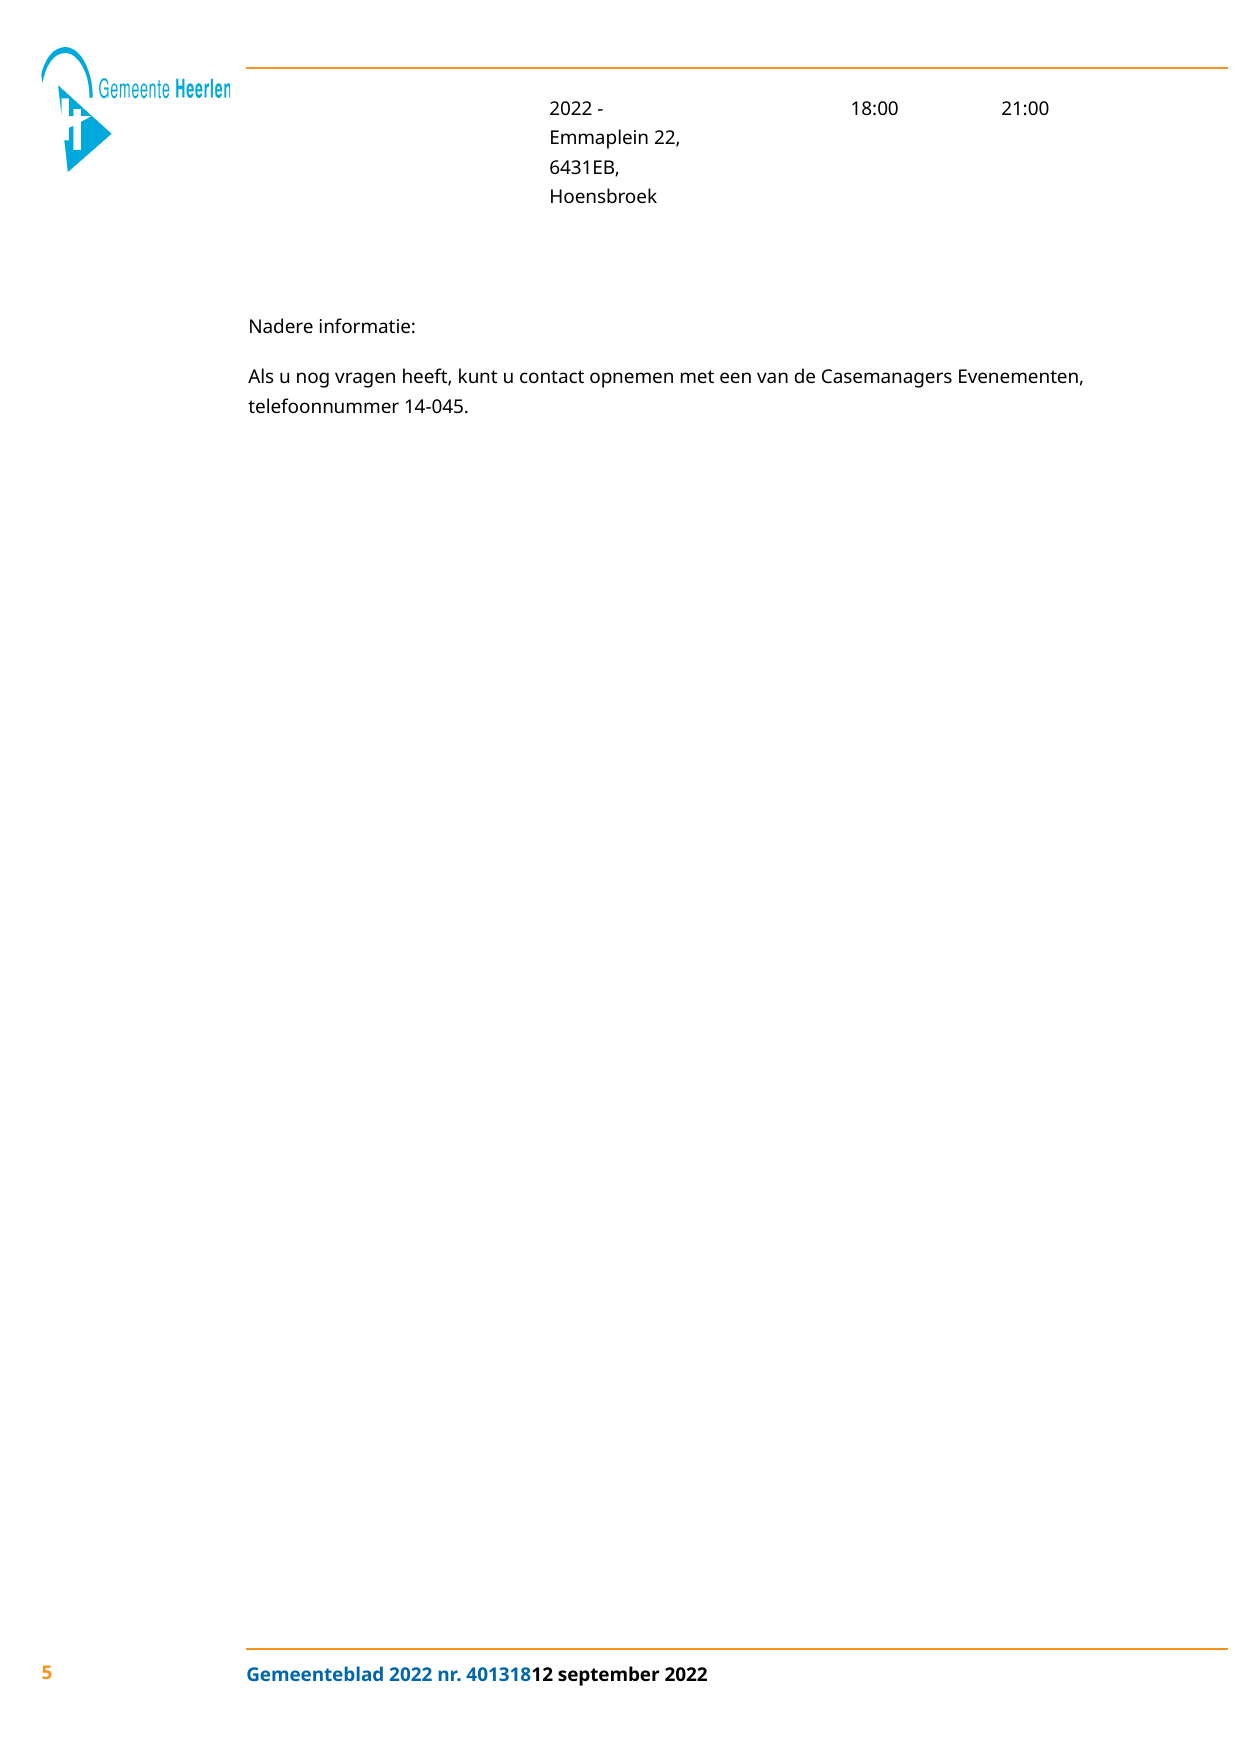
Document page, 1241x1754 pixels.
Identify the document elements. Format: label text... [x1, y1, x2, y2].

table_cell 18:00 [850, 95, 1001, 209]
text Als u nog vragen heeft, kunt u contact opnemen met een van de Casemanagers Evenementen, telefoonnummer 14-045. [248, 364, 1152, 419]
table_cell [248, 95, 398, 209]
text Nadere informatie: [248, 313, 1152, 339]
table_cell [399, 95, 549, 209]
picture [41, 47, 231, 172]
picture [41, 47, 59, 70]
table_cell 21:00 [1001, 95, 1152, 209]
table_cell [700, 95, 850, 209]
table_cell 2022 - Emmaplein 22, 6431EB, Hoensbroek [549, 95, 700, 209]
